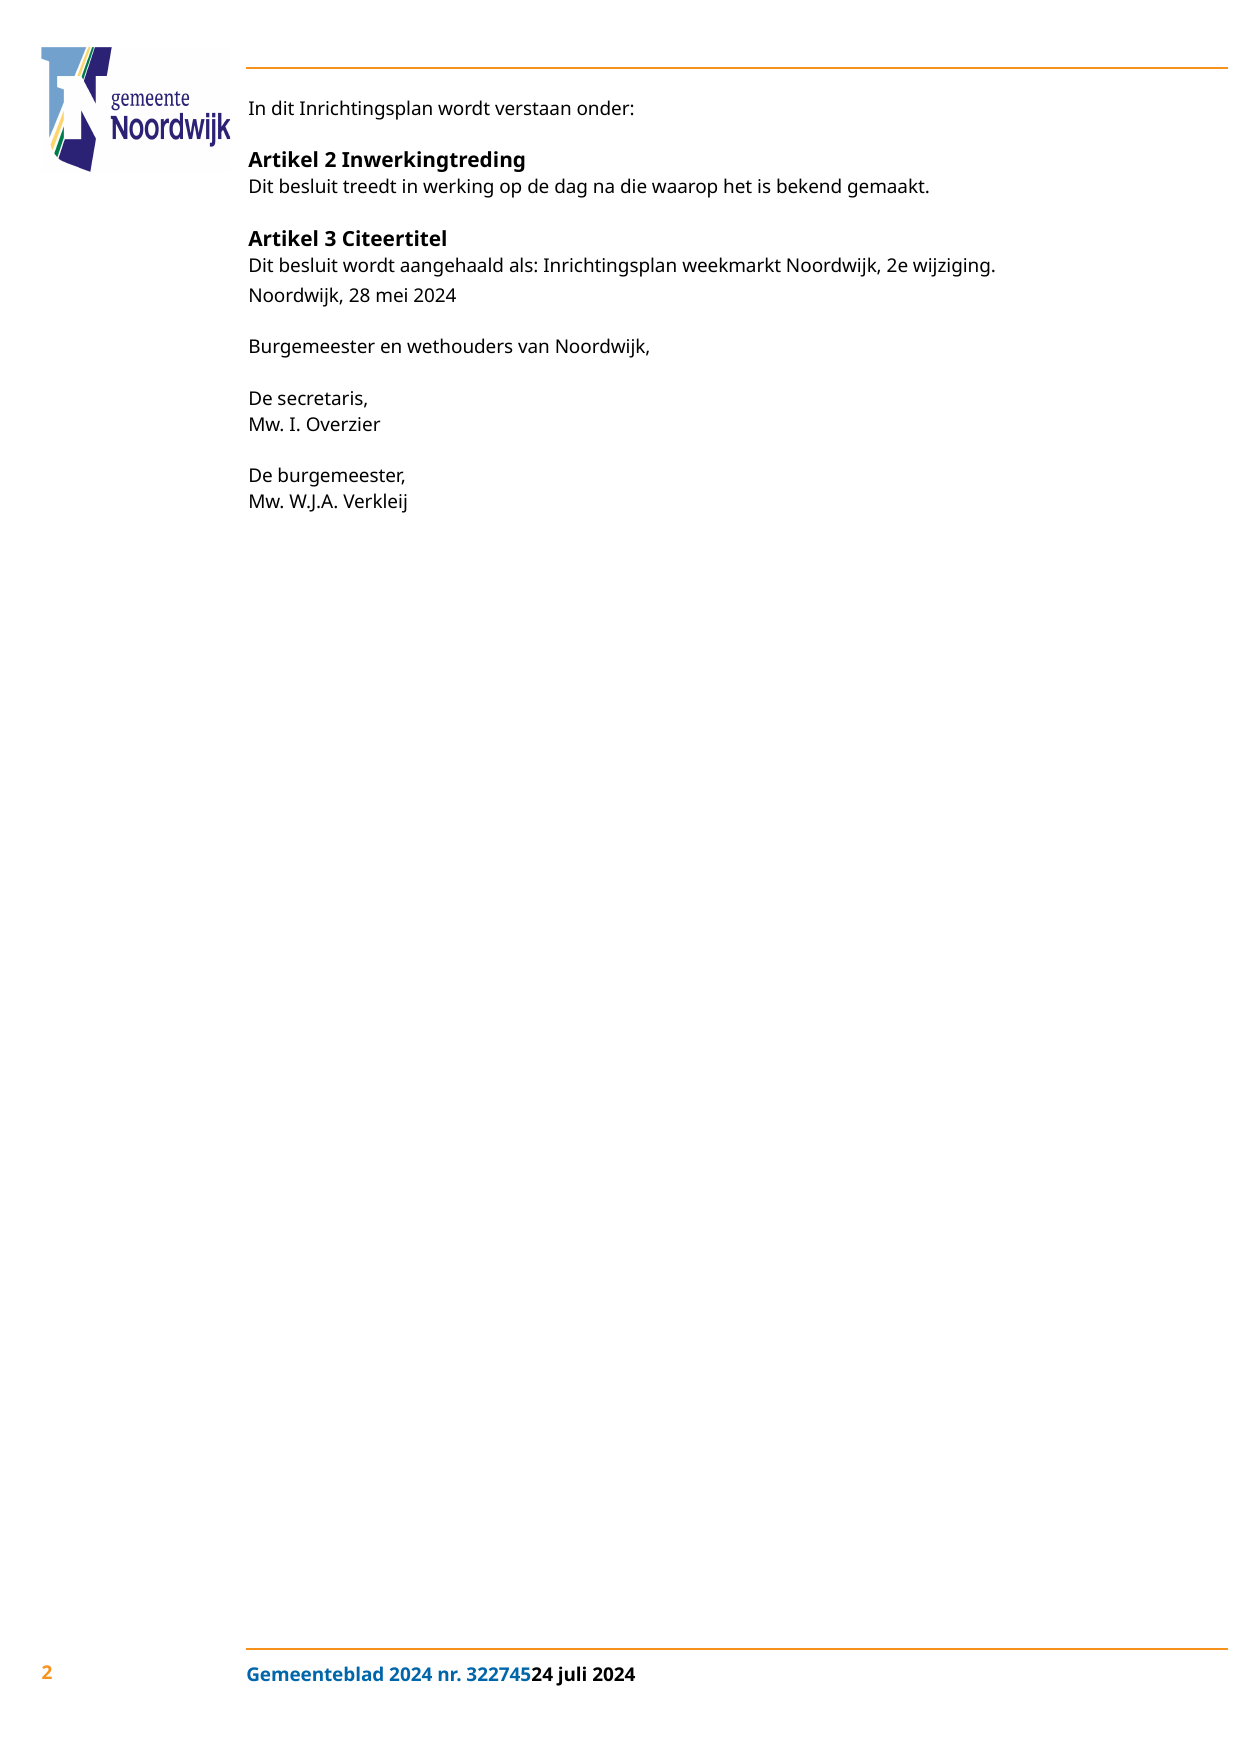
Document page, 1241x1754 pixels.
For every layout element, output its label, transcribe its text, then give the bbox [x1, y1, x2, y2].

text In dit Inrichtingsplan wordt verstaan onder: [248, 95, 1152, 121]
text Artikel 3 Citeertitel [248, 224, 1152, 252]
text Artikel 2 Inwerkingtreding [248, 145, 1152, 174]
picture [41, 47, 231, 172]
text Dit besluit treedt in werking op de dag na die waarop het is bekend gemaakt. [248, 174, 1152, 199]
text Noordwijk, 28 mei 2024 [248, 282, 1152, 308]
text De secretaris, [248, 385, 1152, 411]
text De burgemeester, [248, 462, 1152, 488]
text Dit besluit wordt aangehaald als: Inrichtingsplan weekmarkt Noordwijk, 2e wijziging. [248, 252, 1152, 278]
text Mw. W.J.A. Verkleij [248, 488, 1152, 514]
text Mw. I. Overzier [248, 411, 1152, 436]
text Burgemeester en wethouders van Noordwijk, [248, 333, 1152, 359]
